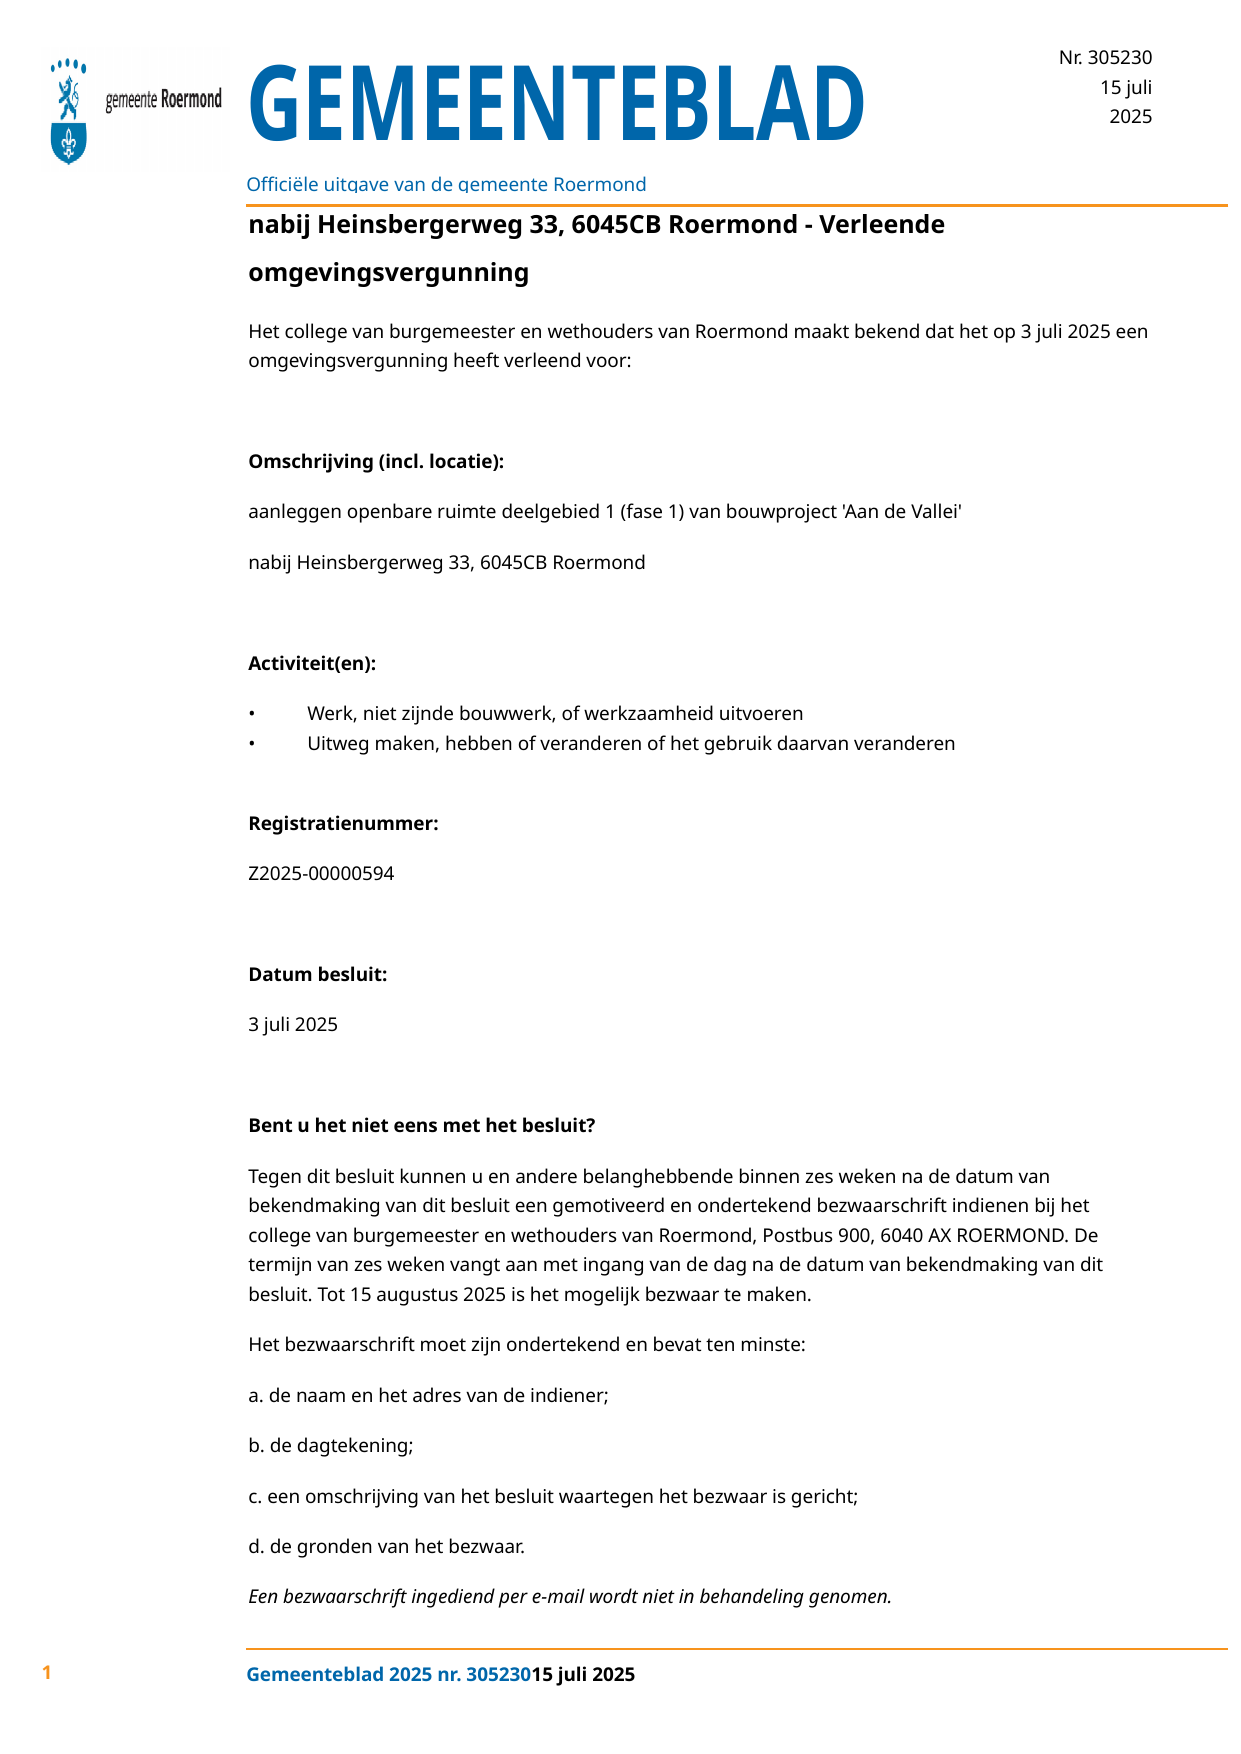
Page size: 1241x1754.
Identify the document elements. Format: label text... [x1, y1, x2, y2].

text Registratienummer: [248, 810, 1152, 836]
text a. de naam en het adres van de indiener; [248, 1382, 1152, 1408]
text aanleggen openbare ruimte deelgebied 1 (fase 1) van bouwproject 'Aan de Vallei' [248, 499, 1152, 524]
text Het bezwaarschrift moet zijn ondertekend en bevat ten minste: [248, 1332, 1152, 1357]
text Omschrijving (incl. locatie): [248, 448, 1152, 474]
text Activiteit(en): [248, 650, 1152, 676]
text d. de gronden van het bezwaar. [248, 1533, 1152, 1559]
text Bent u het niet eens met het besluit? [248, 1112, 1152, 1138]
text nabij Heinsbergerweg 33, 6045CB Roermond [248, 549, 1152, 575]
list Werk, niet zijnde bouwwerk, of werkzaamheid uitvoeren [248, 700, 1152, 726]
text b. de dagtekening; [248, 1432, 1152, 1458]
text Datum besluit: [248, 961, 1152, 987]
text c. een omschrijving van het besluit waartegen het bezwaar is gericht; [248, 1483, 1152, 1509]
text 3 juli 2025 [248, 1012, 1152, 1037]
text Het college van burgemeester en wethouders van Roermond maakt bekend dat het op 3 juli 2025 een omgevingsvergunning heeft verleend voor: [248, 318, 1152, 373]
text Een bezwaarschrift ingediend per e-mail wordt niet in behandeling genomen. [248, 1584, 1152, 1609]
text Z2025-00000594 [248, 860, 1152, 886]
picture [41, 47, 231, 172]
text nabij Heinsbergerweg 33, 6045CB Roermond - Verleende omgevingsvergunning [248, 207, 1152, 288]
list Uitweg maken, hebben of veranderen of het gebruik daarvan veranderen [248, 730, 1152, 756]
text Tegen dit besluit kunnen u en andere belanghebbende binnen zes weken na de datum van bekendmaking van dit besluit een gemotiveerd en ondertekend bezwaarschrift indienen bij het college van burgemeester en wethouders van Roermond, Postbus 900, 6040 AX ROERMOND. De termijn van zes weken vangt aan met ingang van de dag na de datum van bekendmaking van dit besluit. Tot 15 augustus 2025 is het mogelijk bezwaar te maken. [248, 1163, 1152, 1307]
